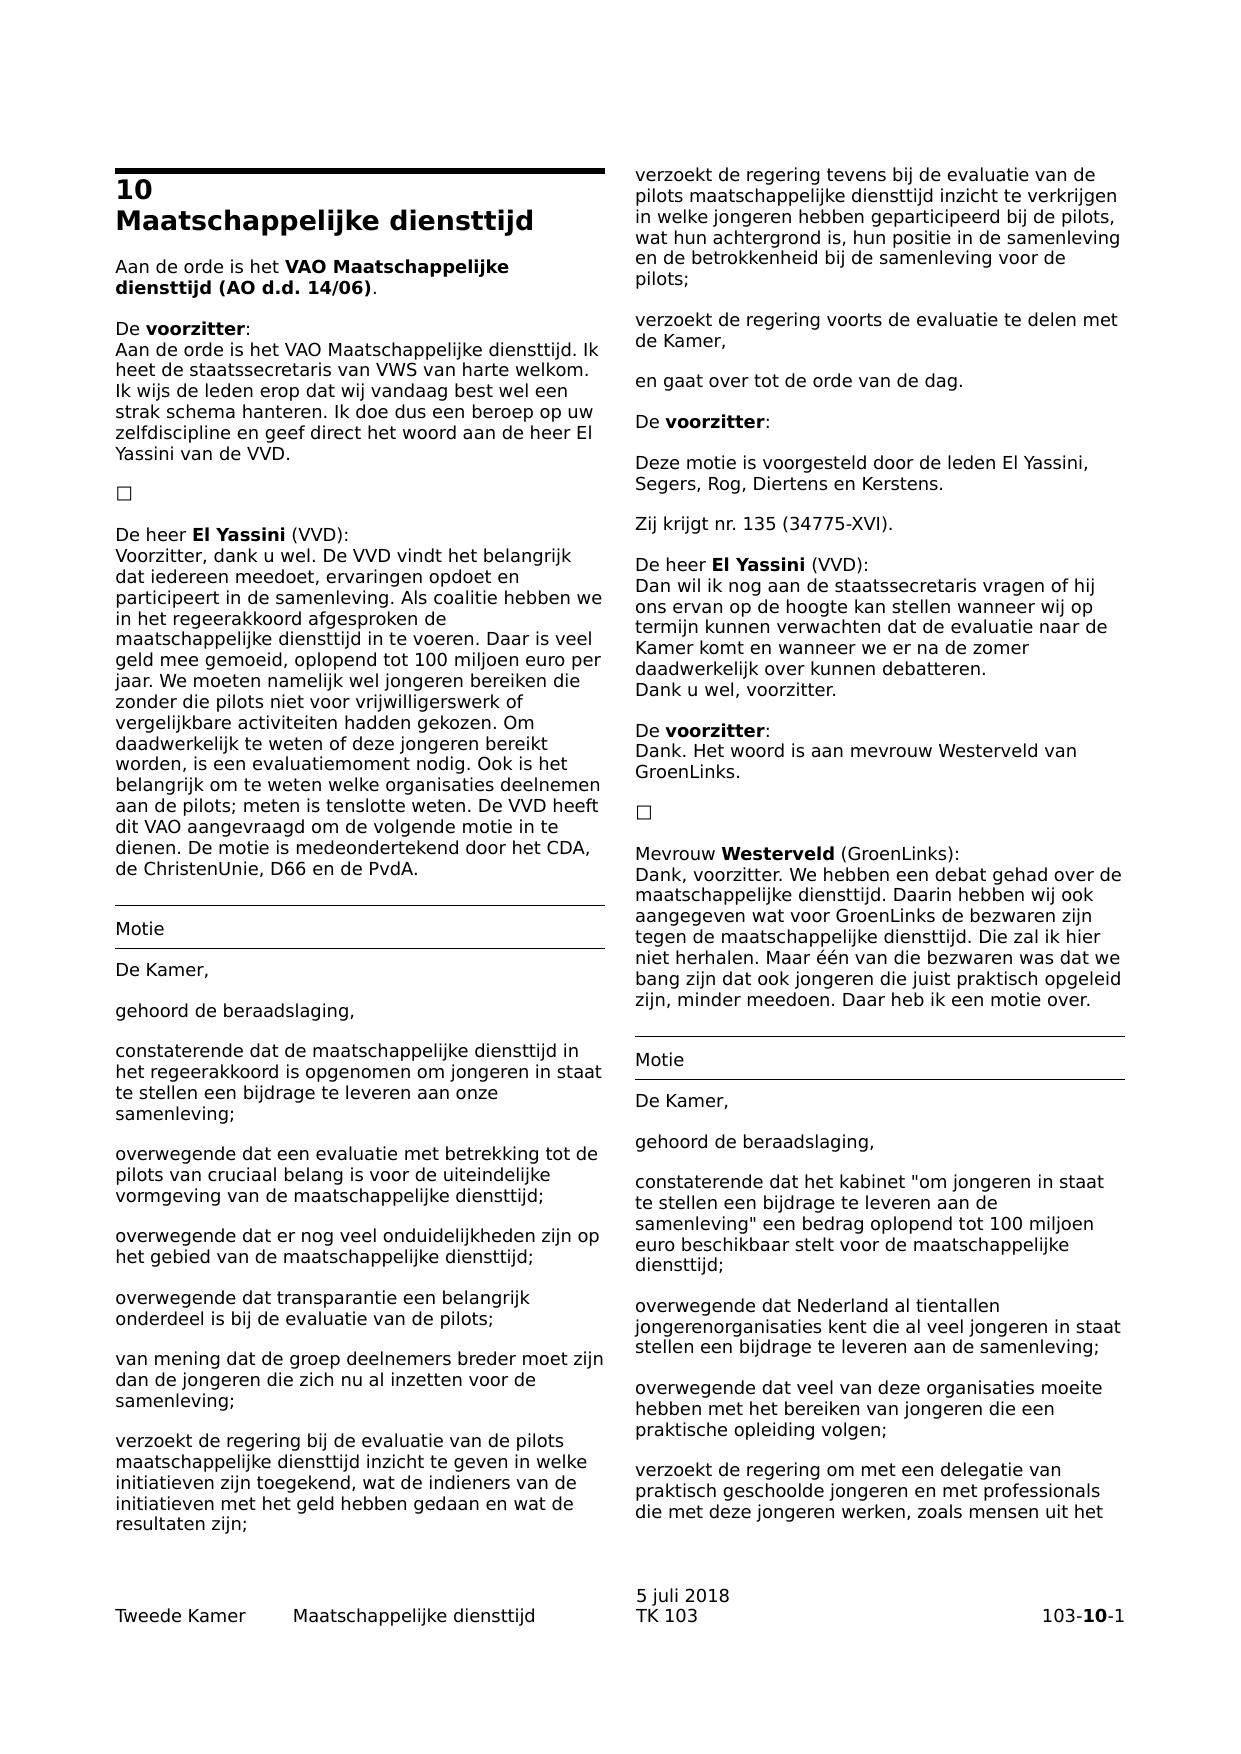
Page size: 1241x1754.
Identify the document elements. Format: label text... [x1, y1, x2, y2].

text Voorzitter, dank u wel. De VVD vindt het belangrijk dat iedereen meedoet, ervaringen opdoet en participeert in de samenleving. Als coalitie hebben we in het regeerakkoord afgesproken de maatschappelijke diensttijd in te voeren. Daar is veel geld mee gemoeid, oplopend tot 100 miljoen euro per jaar. We moeten namelijk wel jongeren bereiken die zonder die pilots niet voor vrijwilligerswerk of vergelijkbare activiteiten hadden gekozen. Om daadwerkelijk te weten of deze jongeren bereikt worden, is een evaluatiemoment nodig. Ook is het belangrijk om te weten welke organisaties deelnemen aan de pilots; meten is tenslotte weten. De VVD heeft dit VAO aangevraagd om de volgende motie in te dienen. De motie is medeondertekend door het CDA, de ChristenUnie, D66 en de PvdA. [115, 546, 605, 879]
text Mevrouw Westerveld (GroenLinks): [635, 844, 1125, 864]
text Dan wil ik nog aan de staatssecretaris vragen of hij ons ervan op de hoogte kan stellen wanneer wij op termijn kunnen verwachten dat de evaluatie naar de Kamer komt en wanneer we er na de zomer daadwerkelijk over kunnen debatteren. [635, 576, 1125, 680]
text Dank. Het woord is aan mevrouw Westerveld van GroenLinks. [635, 741, 1125, 783]
text en gaat over tot de orde van de dag. [635, 371, 1125, 392]
text Motie [635, 1050, 1125, 1071]
text verzoekt de regering bij de evaluatie van de pilots maatschappelijke diensttijd inzicht te geven in welke initiatieven zijn toegekend, wat de indieners van de initiatieven met het geld hebben gedaan en wat de resultaten zijn; [115, 1431, 605, 1535]
text De heer El Yassini (VVD): [635, 555, 1125, 576]
text Motie [115, 919, 605, 940]
text gehoord de beraadslaging, [115, 1000, 605, 1021]
text ⬜ [635, 803, 1125, 824]
text van mening dat de groep deelnemers breder moet zijn dan de jongeren die zich nu al inzetten voor de samenleving; [115, 1349, 605, 1411]
text verzoekt de regering voorts de evaluatie te delen met de Kamer, [635, 310, 1125, 351]
text De voorzitter: [115, 318, 605, 339]
text Aan de orde is het VAO Maatschappelijke diensttijd. Ik heet de staatssecretaris van VWS van harte welkom. Ik wijs de leden erop dat wij vandaag best wel een strak schema hanteren. Ik doe dus een beroep op uw zelfdiscipline en geef direct het woord aan de heer El Yassini van de VVD. [115, 339, 605, 464]
title 10 Maatschappelijke diensttijd [115, 174, 605, 237]
text ⬜ [115, 484, 605, 505]
text Deze motie is voorgesteld door de leden El Yassini, Segers, Rog, Diertens en Kerstens. [635, 453, 1125, 494]
text verzoekt de regering tevens bij de evaluatie van de pilots maatschappelijke diensttijd inzicht te verkrijgen in welke jongeren hebben geparticipeerd bij de pilots, wat hun achtergrond is, hun positie in de samenleving en de betrokkenheid bij de samenleving voor de pilots; [635, 165, 1125, 290]
text overwegende dat er nog veel onduidelijkheden zijn op het gebied van de maatschappelijke diensttijd; [115, 1226, 605, 1268]
text constaterende dat de maatschappelijke diensttijd in het regeerakkoord is opgenomen om jongeren in staat te stellen een bijdrage te leveren aan onze samenleving; [115, 1041, 605, 1124]
text De voorzitter: [635, 412, 1125, 433]
text constaterende dat het kabinet "om jongeren in staat te stellen een bijdrage te leveren aan de samenleving" een bedrag oplopend tot 100 miljoen euro beschikbaar stelt voor de maatschappelijke diensttijd; [635, 1172, 1125, 1276]
text De heer El Yassini (VVD): [115, 525, 605, 546]
text Zij krijgt nr. 135 (34775-XVI). [635, 514, 1125, 535]
text verzoekt de regering om met een delegatie van praktisch geschoolde jongeren en met professionals die met deze jongeren werken, zoals mensen uit het [635, 1460, 1125, 1522]
text De Kamer, [115, 960, 605, 980]
text Dank u wel, voorzitter. [635, 680, 1125, 701]
text Dank, voorzitter. We hebben een debat gehad over de maatschappelijke diensttijd. Daarin hebben wij ook aangegeven wat voor GroenLinks de bezwaren zijn tegen de maatschappelijke diensttijd. Die zal ik hier niet herhalen. Maar één van die bezwaren was dat we bang zijn dat ook jongeren die juist praktisch opgeleid zijn, minder meedoen. Daar heb ik een motie over. [635, 864, 1125, 1010]
text overwegende dat veel van deze organisaties moeite hebben met het bereiken van jongeren die een praktische opleiding volgen; [635, 1378, 1125, 1440]
text De voorzitter: [635, 721, 1125, 741]
text overwegende dat transparantie een belangrijk onderdeel is bij de evaluatie van de pilots; [115, 1288, 605, 1329]
text overwegende dat een evaluatie met betrekking tot de pilots van cruciaal belang is voor de uiteindelijke vormgeving van de maatschappelijke diensttijd; [115, 1144, 605, 1206]
text overwegende dat Nederland al tientallen jongerenorganisaties kent die al veel jongeren in staat stellen een bijdrage te leveren aan de samenleving; [635, 1296, 1125, 1358]
text gehoord de beraadslaging, [635, 1132, 1125, 1152]
text De Kamer, [635, 1091, 1125, 1112]
text Aan de orde is het VAO Maatschappelijke diensttijd (AO d.d. 14/06). [115, 257, 605, 298]
